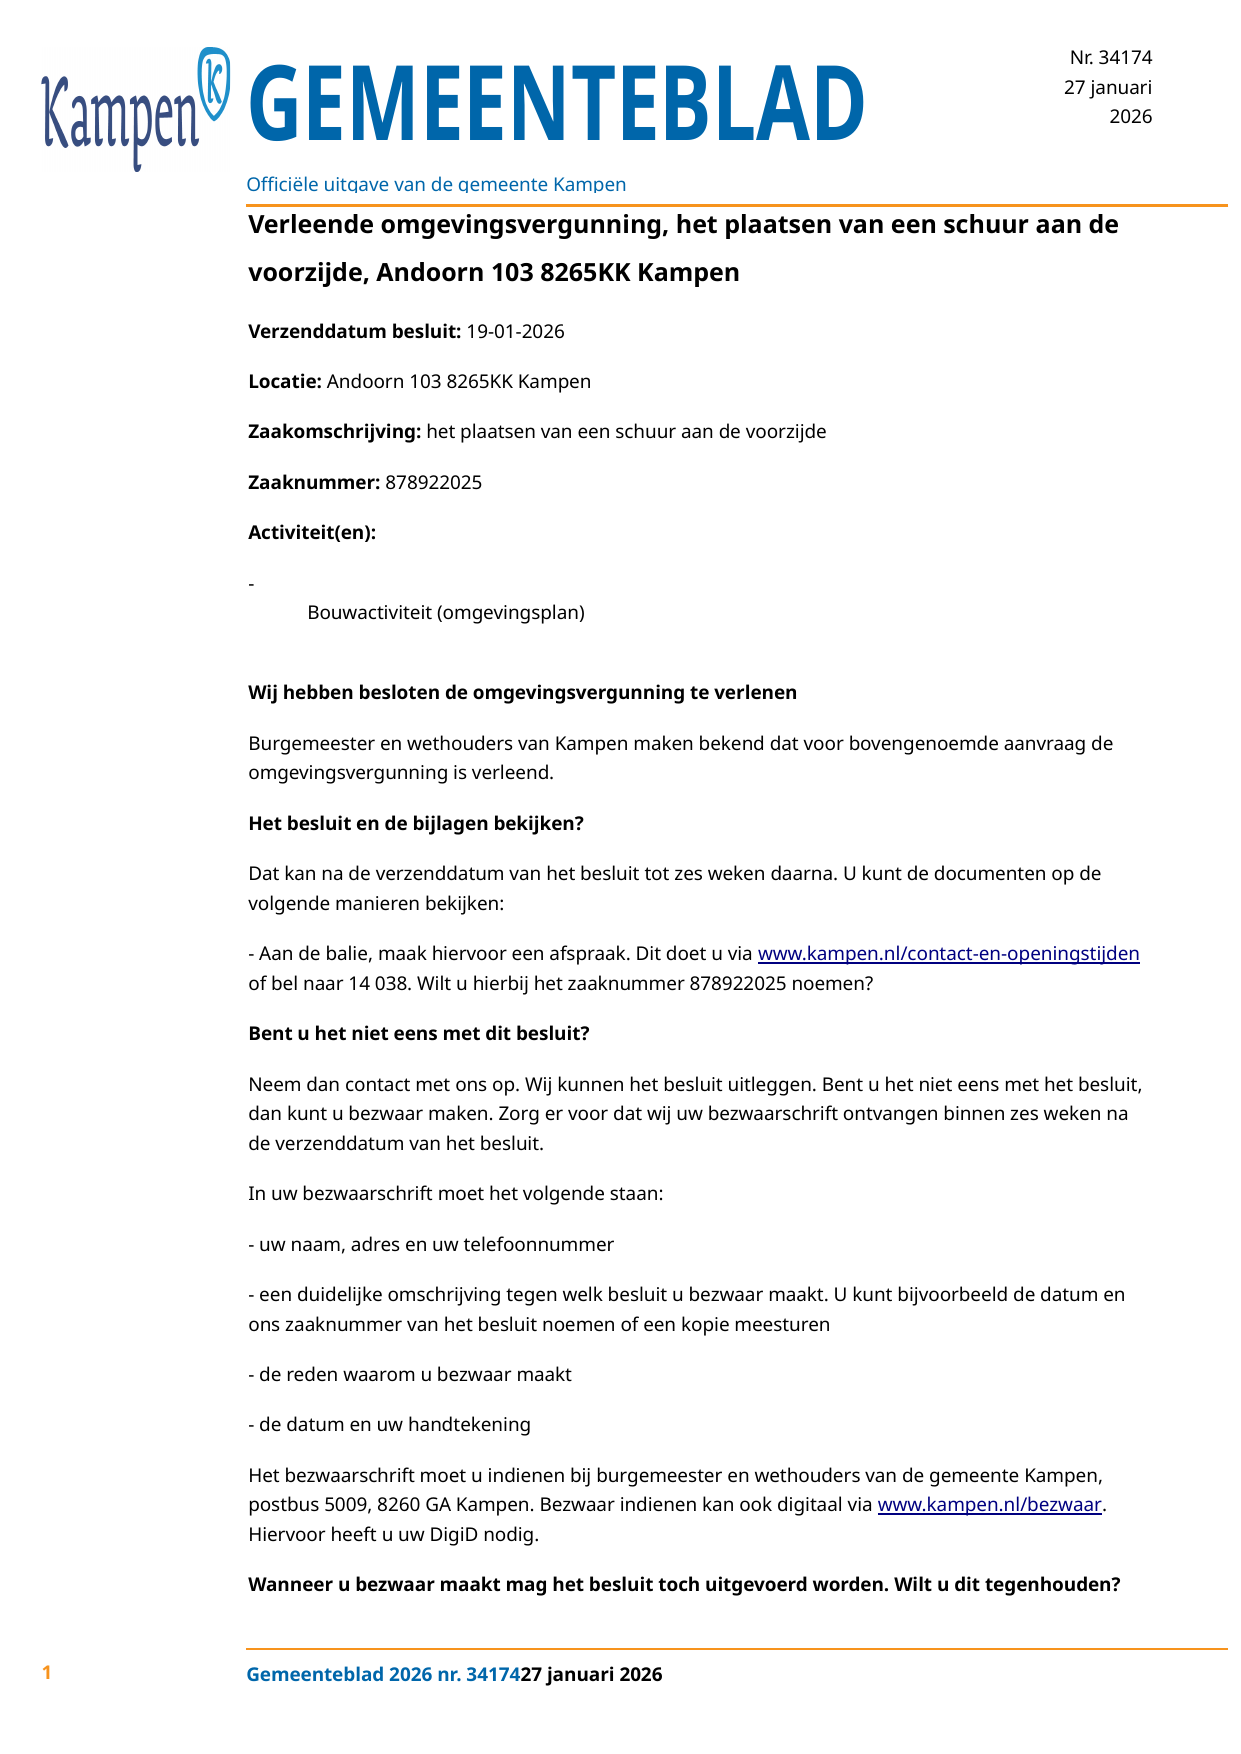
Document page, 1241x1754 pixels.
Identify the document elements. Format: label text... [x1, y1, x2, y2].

text Dat kan na de verzenddatum van het besluit tot zes weken daarna. U kunt de documenten op de volgende manieren bekijken: [248, 860, 1152, 916]
text Burgemeester en wethouders van Kampen maken bekend dat voor bovengenoemde aanvraag de omgevingsvergunning is verleend. [248, 730, 1152, 785]
text - de datum en uw handtekening [248, 1412, 1152, 1437]
list Bouwactiviteit (omgevingsplan) [248, 599, 1152, 625]
text Zaakomschrijving: het plaatsen van een schuur aan de voorzijde [248, 419, 1152, 444]
picture [41, 47, 231, 172]
text - Aan de balie, maak hiervoor een afspraak. Dit doet u via www.kampen.nl/contact-en-openingstijden of bel naar 14 038. Wilt u hierbij het zaaknummer 878922025 noemen? [248, 940, 1152, 996]
text Neem dan contact met ons op. Wij kunnen het besluit uitleggen. Bent u het niet eens met het besluit, dan kunt u bezwaar maken. Zorg er voor dat wij uw bezwaarschrift ontvangen binnen zes weken na de verzenddatum van het besluit. [248, 1071, 1152, 1156]
text - de reden waarom u bezwaar maakt [248, 1361, 1152, 1387]
text Zaaknummer: 878922025 [248, 469, 1152, 495]
text Activiteit(en): [248, 519, 1152, 545]
text Het bezwaarschrift moet u indienen bij burgemeester en wethouders van de gemeente Kampen, postbus 5009, 8260 GA Kampen. Bezwaar indienen kan ook digitaal via www.kampen.nl/bezwaar. Hiervoor heeft u uw DigiD nodig. [248, 1462, 1152, 1547]
text Bent u het niet eens met dit besluit? [248, 1020, 1152, 1046]
text Verzenddatum besluit: 19-01-2026 [248, 318, 1152, 344]
text Het besluit en de bijlagen bekijken? [248, 810, 1152, 836]
text In uw bezwaarschrift moet het volgende staan: [248, 1180, 1152, 1206]
text - een duidelijke omschrijving tegen welk besluit u bezwaar maakt. U kunt bijvoorbeeld de datum en ons zaaknummer van het besluit noemen of een kopie meesturen [248, 1281, 1152, 1337]
text Locatie: Andoorn 103 8265KK Kampen [248, 368, 1152, 394]
text Verleende omgevingsvergunning, het plaatsen van een schuur aan de voorzijde, Andoorn 103 8265KK Kampen [248, 207, 1152, 288]
text Wanneer u bezwaar maakt mag het besluit toch uitgevoerd worden. Wilt u dit tegenhouden? [248, 1572, 1152, 1597]
text - uw naam, adres en uw telefoonnummer [248, 1231, 1152, 1257]
text Wij hebben besloten de omgevingsvergunning te verlenen [248, 679, 1152, 705]
